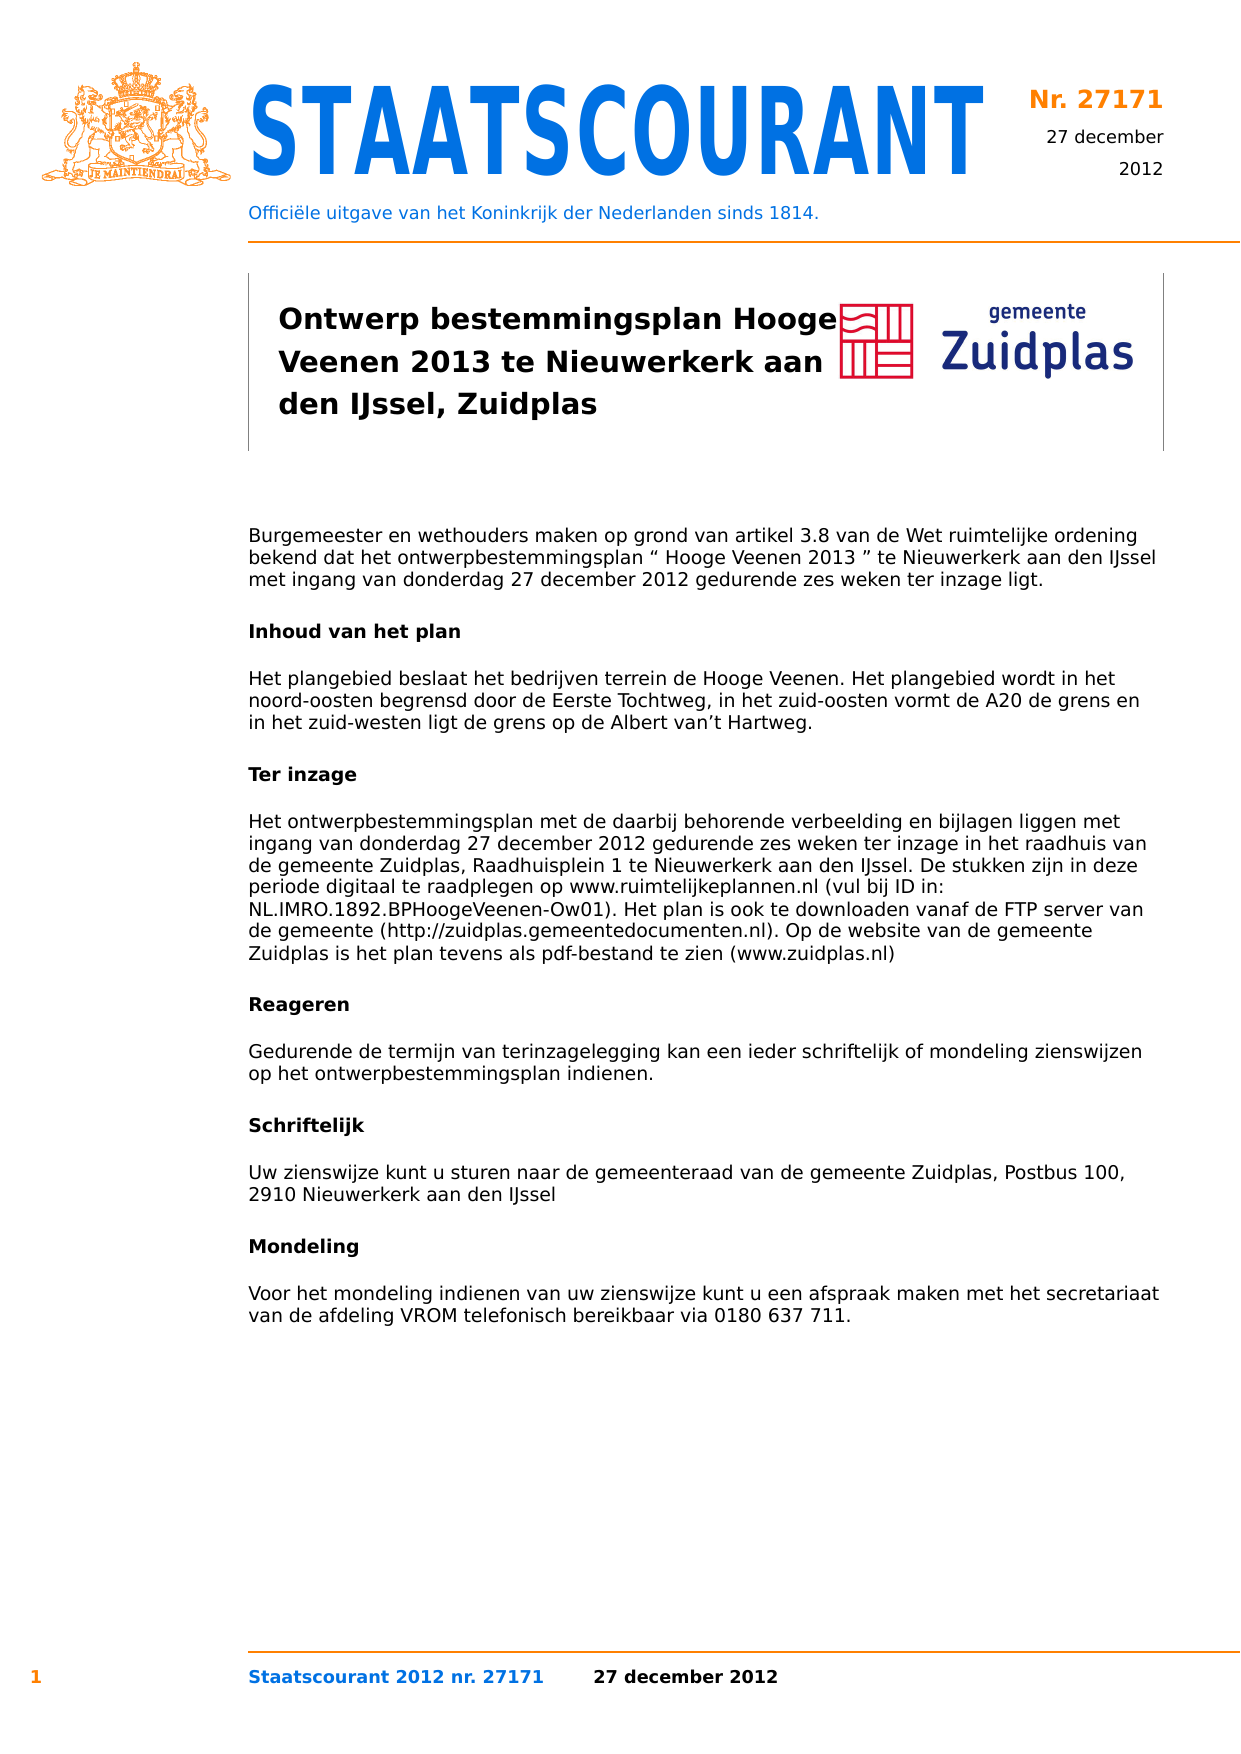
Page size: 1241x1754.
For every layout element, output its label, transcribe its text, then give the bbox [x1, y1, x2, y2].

table_header [25, 62, 248, 241]
picture [838, 302, 1134, 380]
subtitle Inhoud van het plan [248, 621, 1163, 643]
subtitle Ter inzage [248, 763, 1163, 786]
table_header Nr. 27171 [998, 62, 1240, 121]
text Voor het mondeling indienen van uw zienswijze kunt u een afspraak maken met het secretariaat van de afdeling VROM telefonisch bereikbaar via 0180 637 711. [248, 1283, 1163, 1327]
text Uw zienswijze kunt u sturen naar de gemeenteraad van de gemeente Zuidplas, Postbus 100, 2910 Nieuwerkerk aan den IJssel [248, 1162, 1163, 1206]
text Het ontwerpbestemmingsplan met de daarbij behorende verbeelding en bijlagen liggen met ingang van donderdag 27 december 2012 gedurende zes weken ter inzage in het raadhuis van de gemeente Zuidplas, Raadhuisplein 1 te Nieuwerkerk aan den IJssel. De stukken zijn in deze periode digitaal te raadplegen op www.ruimtelijkeplannen.nl (vul bij ID in: NL.IMRO.1892.BPHoogeVeenen-Ow01). Het plan is ook te downloaden vanaf de FTP server van de gemeente (http://zuidplas.gemeentedocumenten.nl). Op de website van de gemeente Zuidplas is het plan tevens als pdf-bestand te zien (www.zuidplas.nl) [248, 811, 1163, 964]
table_header STAATSCOURANT [248, 62, 998, 203]
text Burgemeester en wethouders maken op grond van artikel 3.8 van de Wet ruimtelijke ordening bekend dat het ontwerpbestemmingsplan “ Hooge Veenen 2013 ” te Nieuwerkerk aan den IJssel met ingang van donderdag 27 december 2012 gedurende zes weken ter inzage ligt. [248, 525, 1163, 591]
table_cell 27 december [998, 121, 1240, 153]
text Het plangebied beslaat het bedrijven terrein de Hooge Veenen. Het plangebied wordt in het noord-oosten begrensd door de Eerste Tochtweg, in het zuid-oosten vormt de A20 de grens en in het zuid-westen ligt de grens op de Albert van’t Hartweg. [248, 668, 1163, 733]
picture [41, 62, 231, 186]
table_cell 2012 [998, 153, 1240, 203]
subtitle Mondeling [248, 1236, 1163, 1258]
text Gedurende de termijn van terinzagelegging kan een ieder schriftelijk of mondeling zienswijzen op het ontwerpbestemmingsplan indienen. [248, 1041, 1163, 1085]
subtitle Schriftelijk [248, 1115, 1163, 1137]
table_cell Officiële uitgave van het Koninkrijk der Nederlanden sinds 1814. [248, 203, 1240, 241]
subtitle Ontwerp bestemmingsplan Hooge Veenen 2013 te Nieuwerkerk aan den IJssel, Zuidplas [249, 273, 1163, 451]
subtitle Reageren [248, 994, 1163, 1016]
